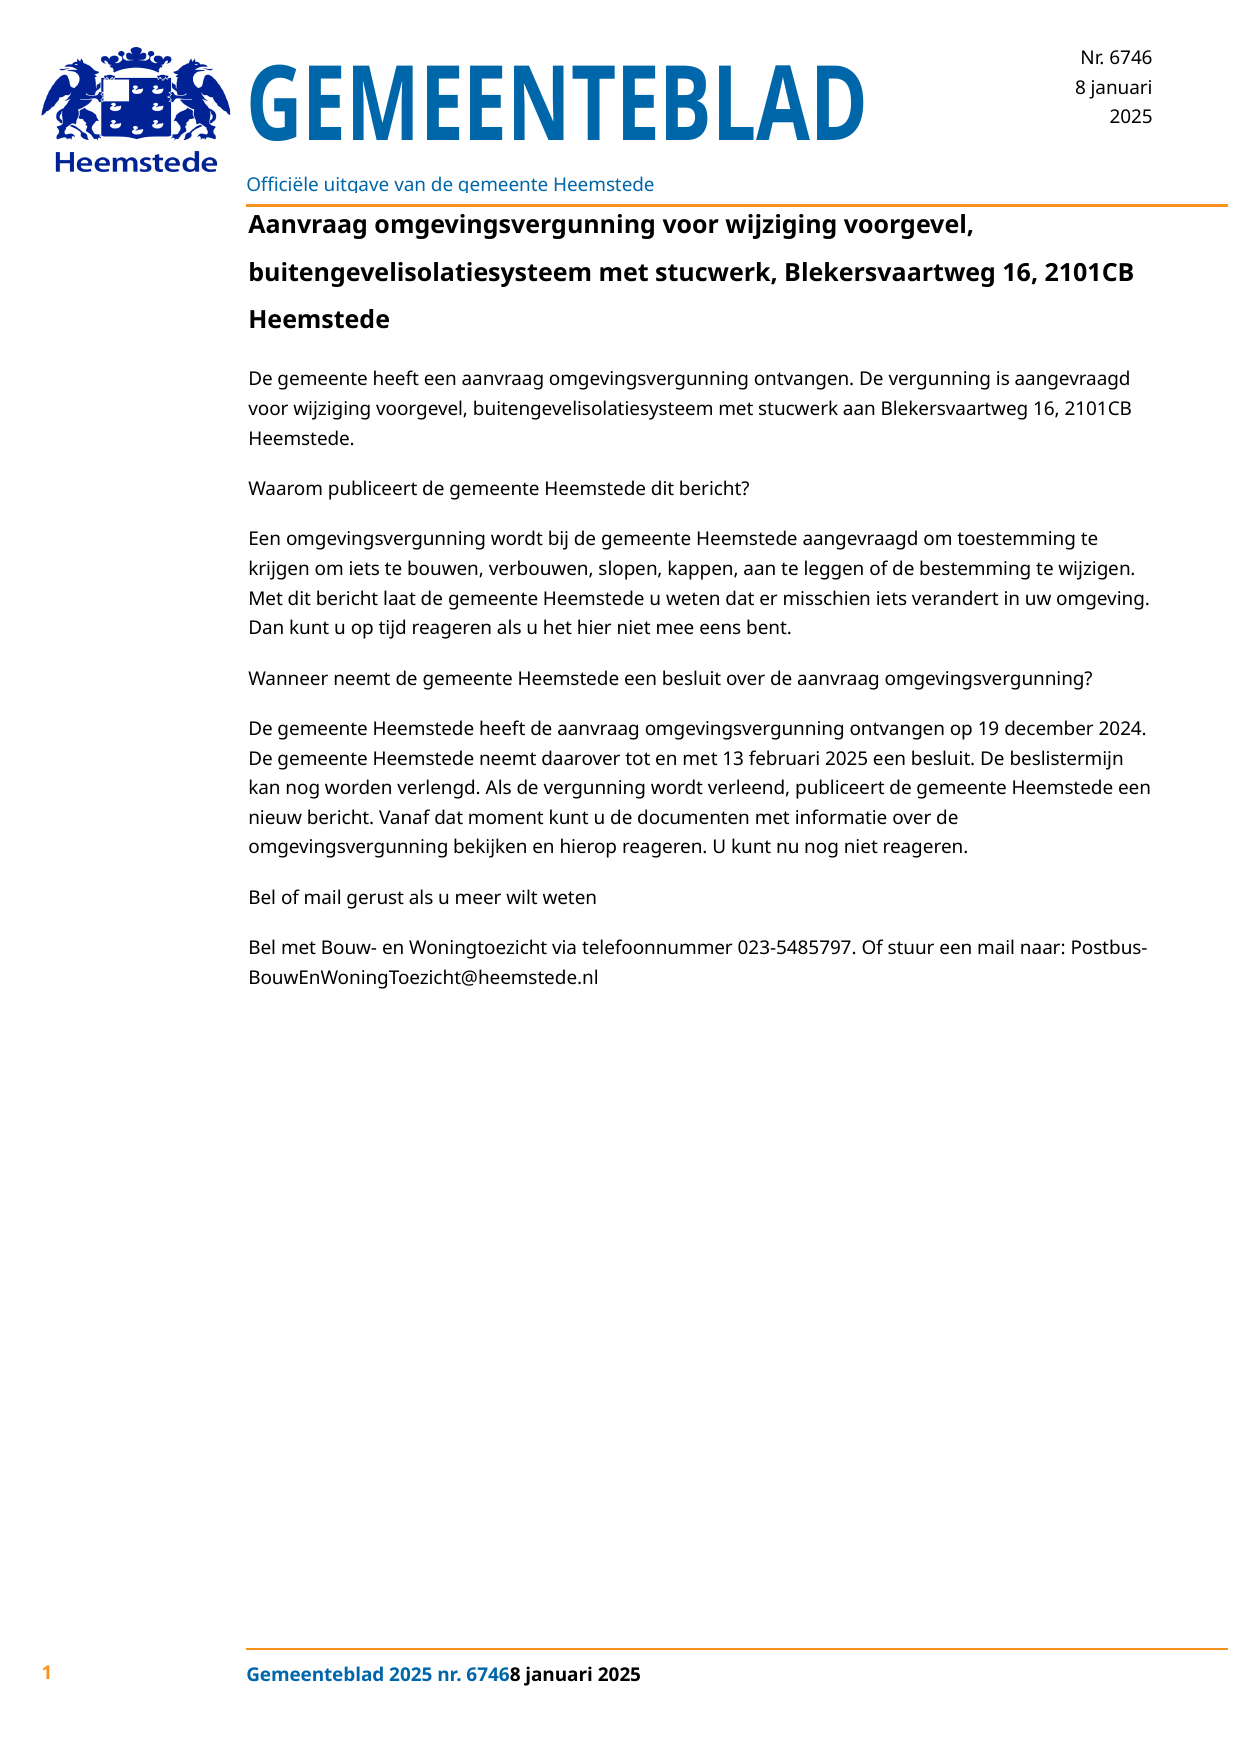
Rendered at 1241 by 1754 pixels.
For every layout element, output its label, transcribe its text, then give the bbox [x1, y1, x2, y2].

text Bel met Bouw- en Woningtoezicht via telefoonnummer 023-5485797. Of stuur een mail naar: Postbus-BouwEnWoningToezicht@heemstede.nl [248, 934, 1152, 989]
text Waarom publiceert de gemeente Heemstede dit bericht? [248, 475, 1152, 501]
text Aanvraag omgevingsvergunning voor wijziging voorgevel, buitengevelisolatiesysteem met stucwerk, Blekersvaartweg 16, 2101CB Heemstede [248, 207, 1152, 336]
text Wanneer neemt de gemeente Heemstede een besluit over de aanvraag omgevingsvergunning? [248, 665, 1152, 690]
text De gemeente heeft een aanvraag omgevingsvergunning ontvangen. De vergunning is aangevraagd voor wijziging voorgevel, buitengevelisolatiesysteem met stucwerk aan Blekersvaartweg 16, 2101CB Heemstede. [248, 366, 1152, 450]
text Bel of mail gerust als u meer wilt weten [248, 884, 1152, 909]
text Een omgevingsvergunning wordt bij de gemeente Heemstede aangevraagd om toestemming te krijgen om iets te bouwen, verbouwen, slopen, kappen, aan te leggen of de bestemming te wijzigen. Met dit bericht laat de gemeente Heemstede u weten dat er misschien iets verandert in uw omgeving. Dan kunt u op tijd reageren als u het hier niet mee eens bent. [248, 526, 1152, 640]
text De gemeente Heemstede heeft de aanvraag omgevingsvergunning ontvangen op 19 december 2024. De gemeente Heemstede neemt daarover tot en met 13 februari 2025 een besluit. De beslistermijn kan nog worden verlengd. Als de vergunning wordt verleend, publiceert de gemeente Heemstede een nieuw bericht. Vanaf dat moment kunt u de documenten met informatie over de omgevingsvergunning bekijken en hierop reageren. U kunt nu nog niet reageren. [248, 715, 1152, 859]
picture [41, 47, 231, 172]
